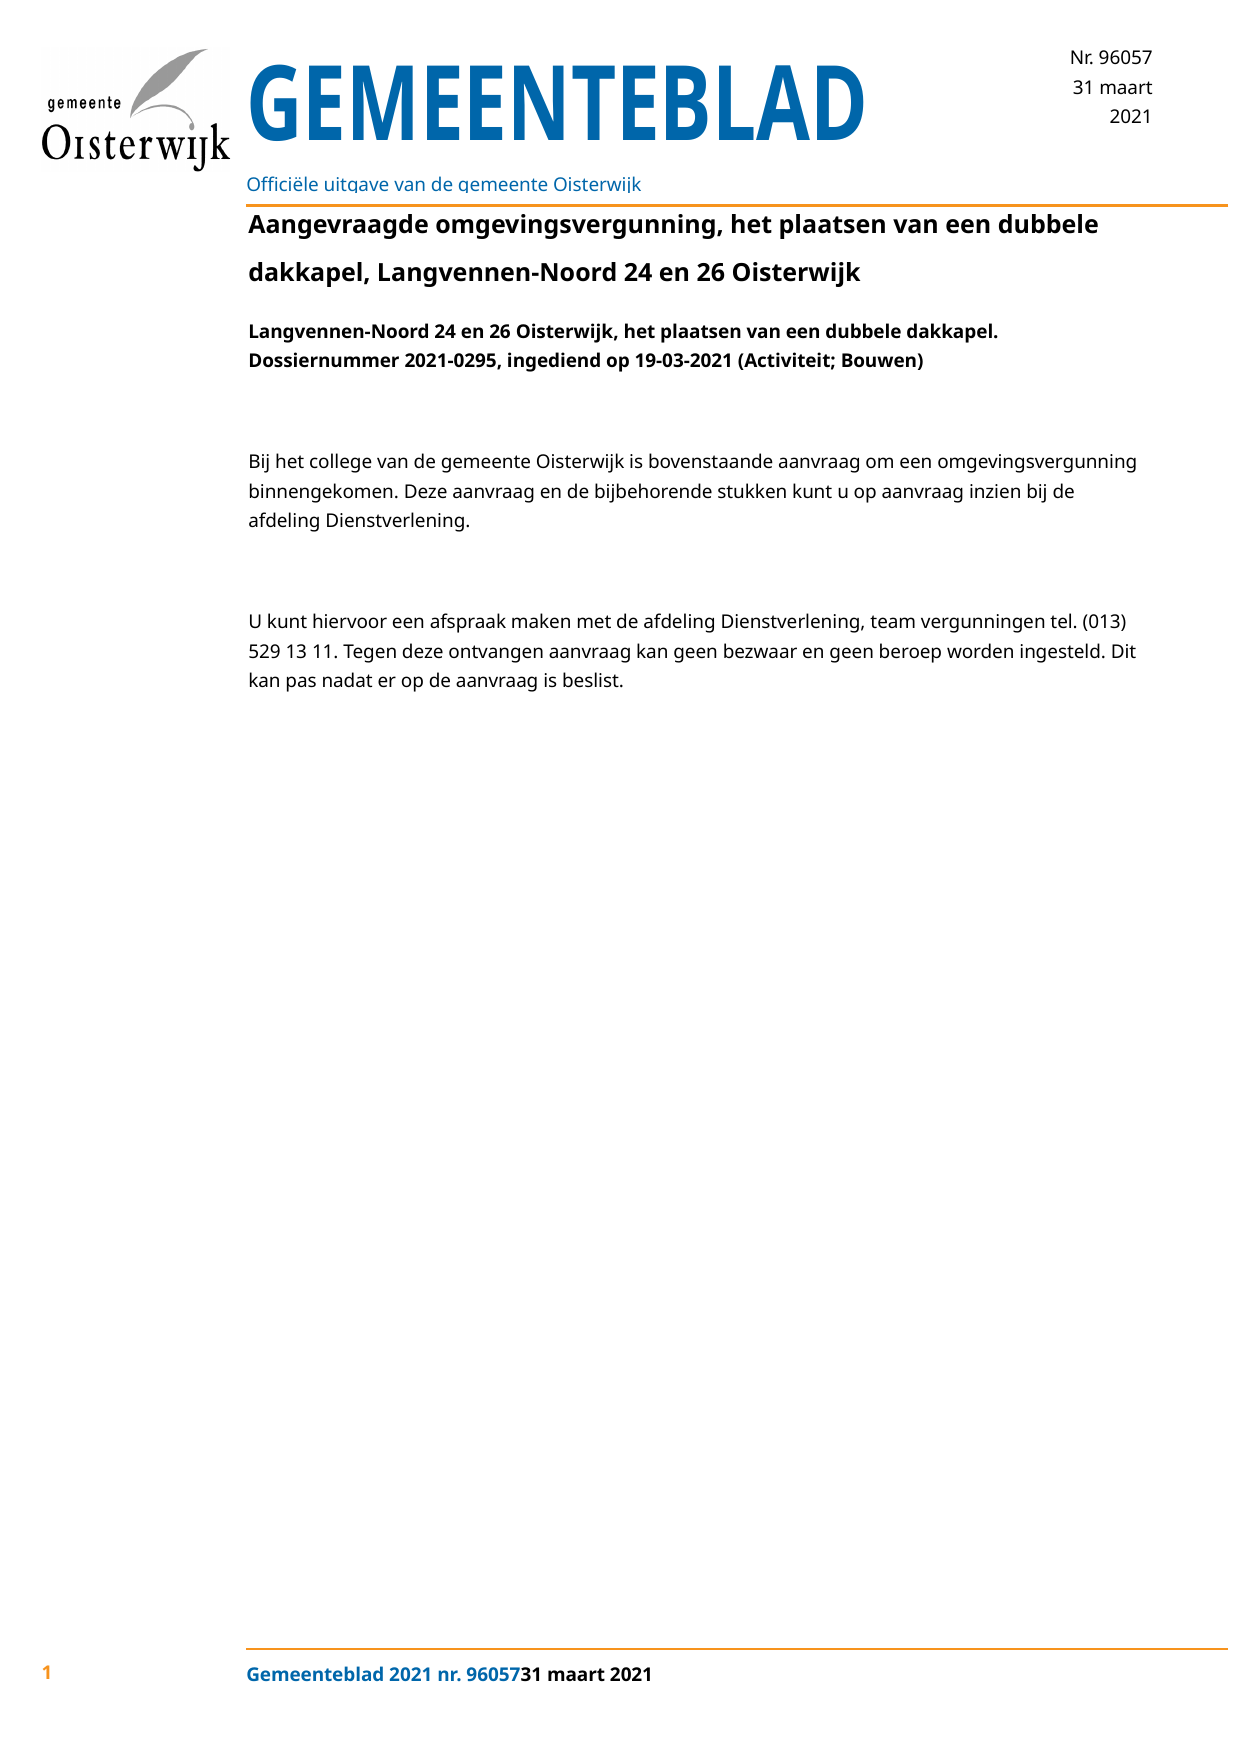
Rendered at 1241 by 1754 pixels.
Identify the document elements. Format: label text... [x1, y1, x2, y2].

text U kunt hiervoor een afspraak maken met de afdeling Dienstverlening, team vergunningen tel. (013) 529 13 11. Tegen deze ontvangen aanvraag kan geen bezwaar en geen beroep worden ingesteld. Dit kan pas nadat er op de aanvraag is beslist. [248, 608, 1152, 693]
text Bij het college van de gemeente Oisterwijk is bovenstaande aanvraag om een omgevingsvergunning binnengekomen. Deze aanvraag en de bijbehorende stukken kunt u op aanvraag inzien bij de afdeling Dienstverlening. [248, 448, 1152, 533]
text Langvennen-Noord 24 en 26 Oisterwijk, het plaatsen van een dubbele dakkapel. Dossiernummer 2021-0295, ingediend op 19-03-2021 (Activiteit; Bouwen) [248, 318, 1152, 373]
text Aangevraagde omgevingsvergunning, het plaatsen van een dubbele dakkapel, Langvennen-Noord 24 en 26 Oisterwijk [248, 207, 1152, 288]
picture [41, 47, 231, 172]
